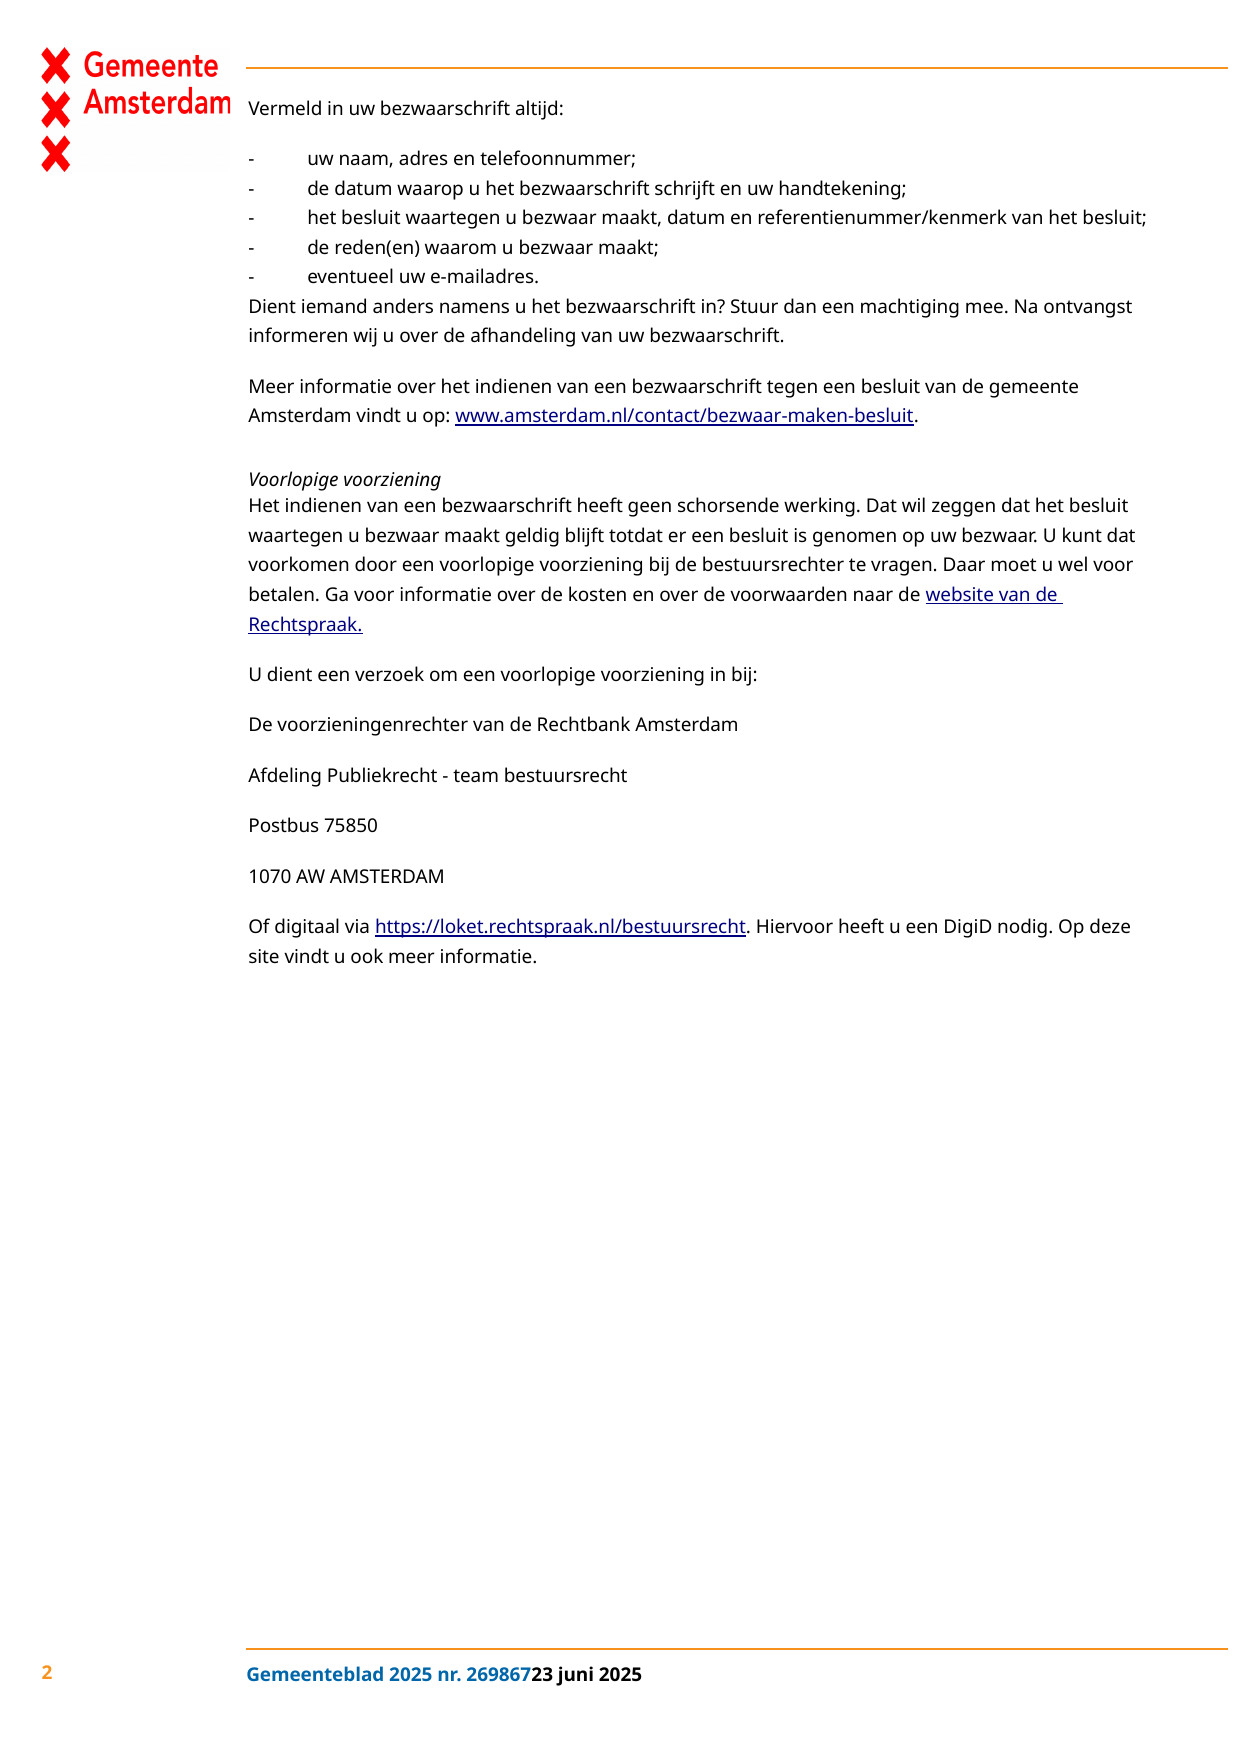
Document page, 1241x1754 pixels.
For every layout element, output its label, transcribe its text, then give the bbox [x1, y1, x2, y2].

text 1070 AW AMSTERDAM [248, 863, 1152, 888]
picture [41, 47, 231, 172]
list het besluit waartegen u bezwaar maakt, datum en referentienummer/kenmerk van het besluit; [248, 204, 1152, 230]
text Het indienen van een bezwaarschrift heeft geen schorsende werking. Dat wil zeggen dat het besluit waartegen u bezwaar maakt geldig blijft totdat er een besluit is genomen op uw bezwaar. U kunt dat voorkomen door een voorlopige voorziening bij de bestuursrechter te vragen. Daar moet u wel voor betalen. Ga voor informatie over de kosten en over de voorwaarden naar de website van de Rechtspraak. [248, 492, 1152, 636]
text Meer informatie over het indienen van een bezwaarschrift tegen een besluit van de gemeente Amsterdam vindt u op: www.amsterdam.nl/contact/bezwaar-maken-besluit. [248, 373, 1152, 428]
text De voorzieningenrechter van de Rechtbank Amsterdam [248, 712, 1152, 737]
text Postbus 75850 [248, 812, 1152, 838]
list eventueel uw e-mailadres. [248, 263, 1152, 289]
text Dient iemand anders namens u het bezwaarschrift in? Stuur dan een machtiging mee. Na ontvangst informeren wij u over de afhandeling van uw bezwaarschrift. [248, 293, 1152, 348]
text Of digitaal via https://loket.rechtspraak.nl/bestuursrecht. Hiervoor heeft u een DigiD nodig. Op deze site vindt u ook meer informatie. [248, 913, 1152, 968]
list de reden(en) waarom u bezwaar maakt; [248, 234, 1152, 260]
text Afdeling Publiekrecht - team bestuursrecht [248, 762, 1152, 788]
text Vermeld in uw bezwaarschrift altijd: [248, 95, 1152, 121]
list de datum waarop u het bezwaarschrift schrijft en uw handtekening; [248, 175, 1152, 201]
list uw naam, adres en telefoonnummer; [248, 145, 1152, 171]
text U dient een verzoek om een voorlopige voorziening in bij: [248, 661, 1152, 687]
text Voorlopige voorziening [248, 467, 1152, 492]
